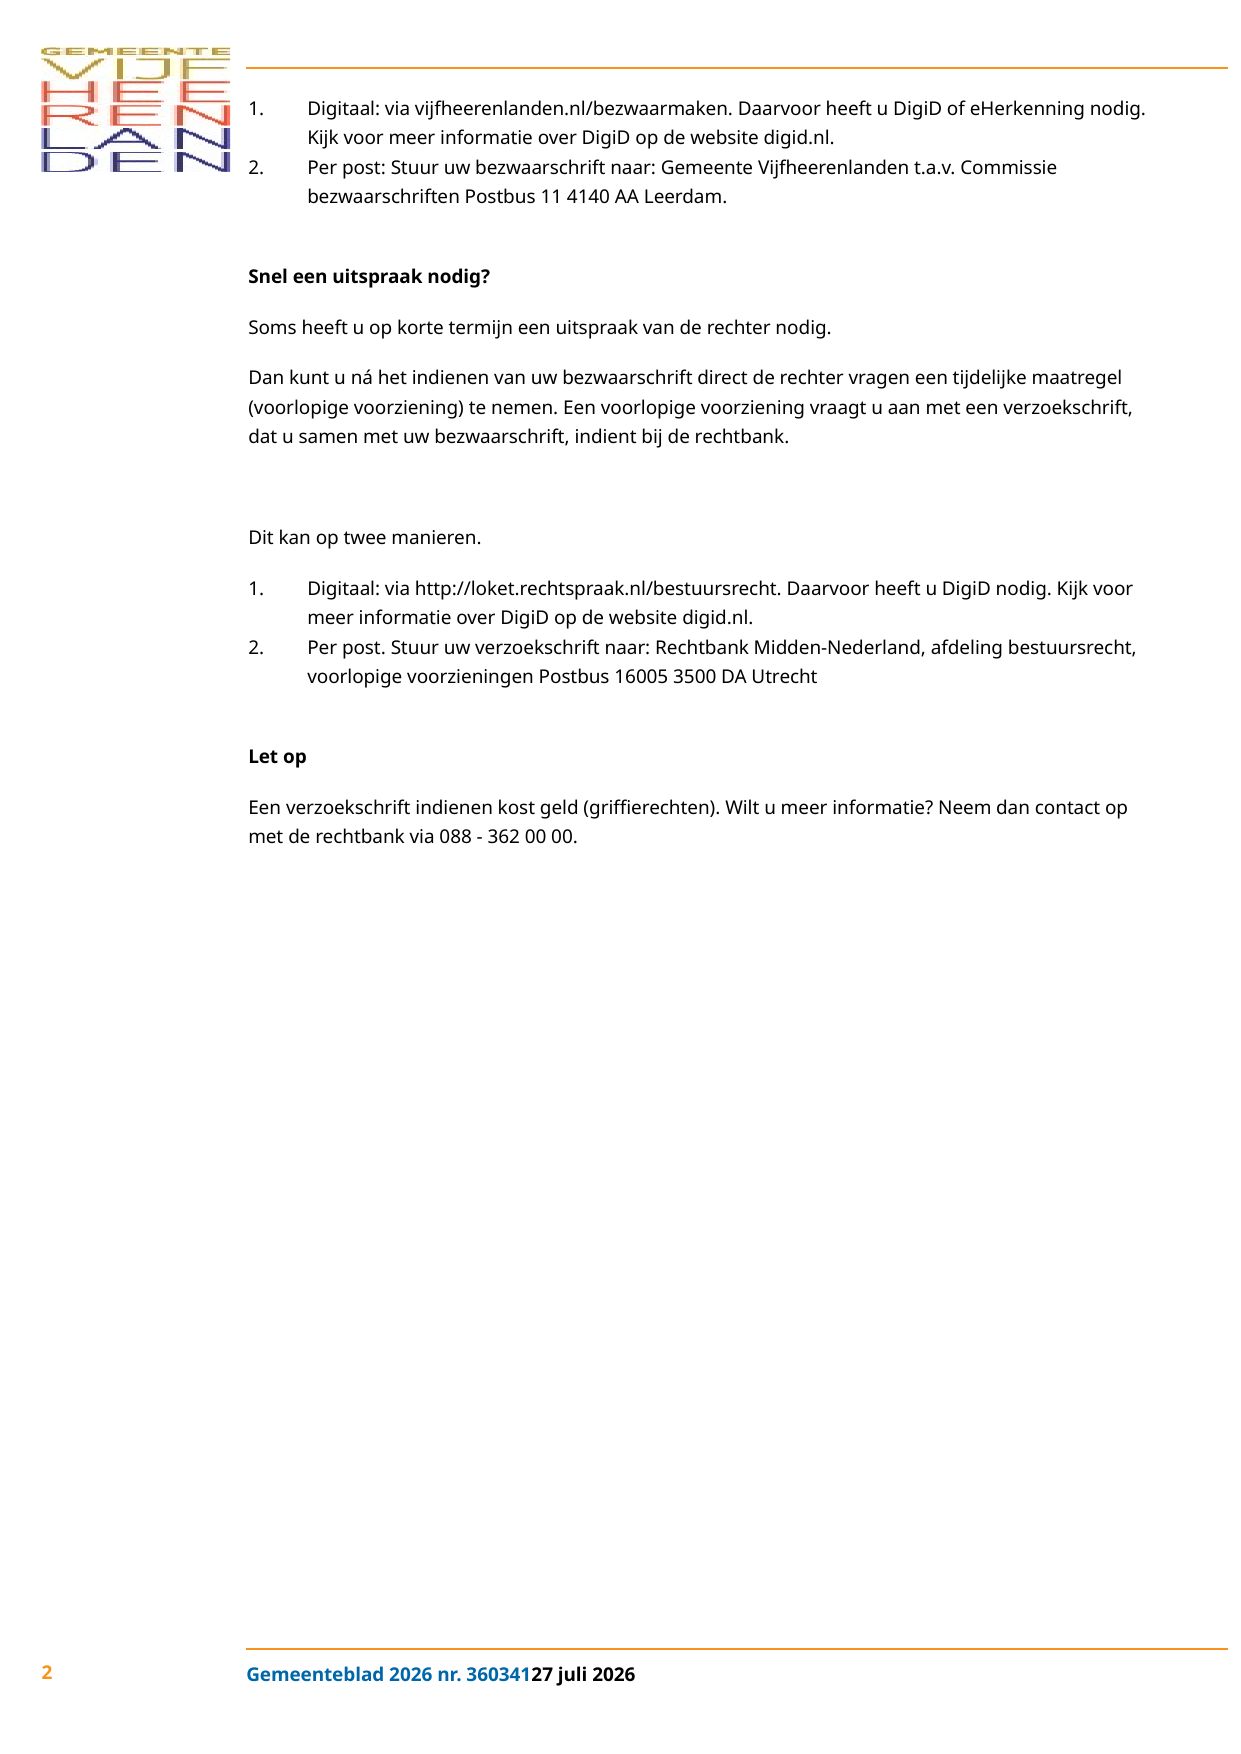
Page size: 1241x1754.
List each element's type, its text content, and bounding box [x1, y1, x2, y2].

list Per post. Stuur uw verzoekschrift naar: Rechtbank Midden-Nederland, afdeling bestuursrecht, voorlopige voorzieningen Postbus 16005 3500 DA Utrecht [248, 634, 1152, 689]
text Let op [248, 743, 1152, 769]
text Soms heeft u op korte termijn een uitspraak van de rechter nodig. [248, 314, 1152, 340]
text Dan kunt u ná het indienen van uw bezwaarschrift direct de rechter vragen een tijdelijke maatregel (voorlopige voorziening) te nemen. Een voorlopige voorziening vraagt u aan met een verzoekschrift, dat u samen met uw bezwaarschrift, indient bij de rechtbank. [248, 364, 1152, 449]
text Een verzoekschrift indienen kost geld (griffierechten). Wilt u meer informatie? Neem dan contact op met de rechtbank via 088 - 362 00 00. [248, 794, 1152, 849]
list Digitaal: via http://loket.rechtspraak.nl/bestuursrecht. Daarvoor heeft u DigiD nodig. Kijk voor meer informatie over DigiD op de website digid.nl. [248, 575, 1152, 630]
text Snel een uitspraak nodig? [248, 263, 1152, 289]
list Per post: Stuur uw bezwaarschrift naar: Gemeente Vijfheerenlanden t.a.v. Commissie bezwaarschriften Postbus 11 4140 AA Leerdam. [248, 154, 1152, 209]
list Digitaal: via vijfheerenlanden.nl/bezwaarmaken. Daarvoor heeft u DigiD of eHerkenning nodig. Kijk voor meer informatie over DigiD op de website digid.nl. [248, 95, 1152, 150]
picture [41, 47, 231, 172]
text Dit kan op twee manieren. [248, 524, 1152, 550]
